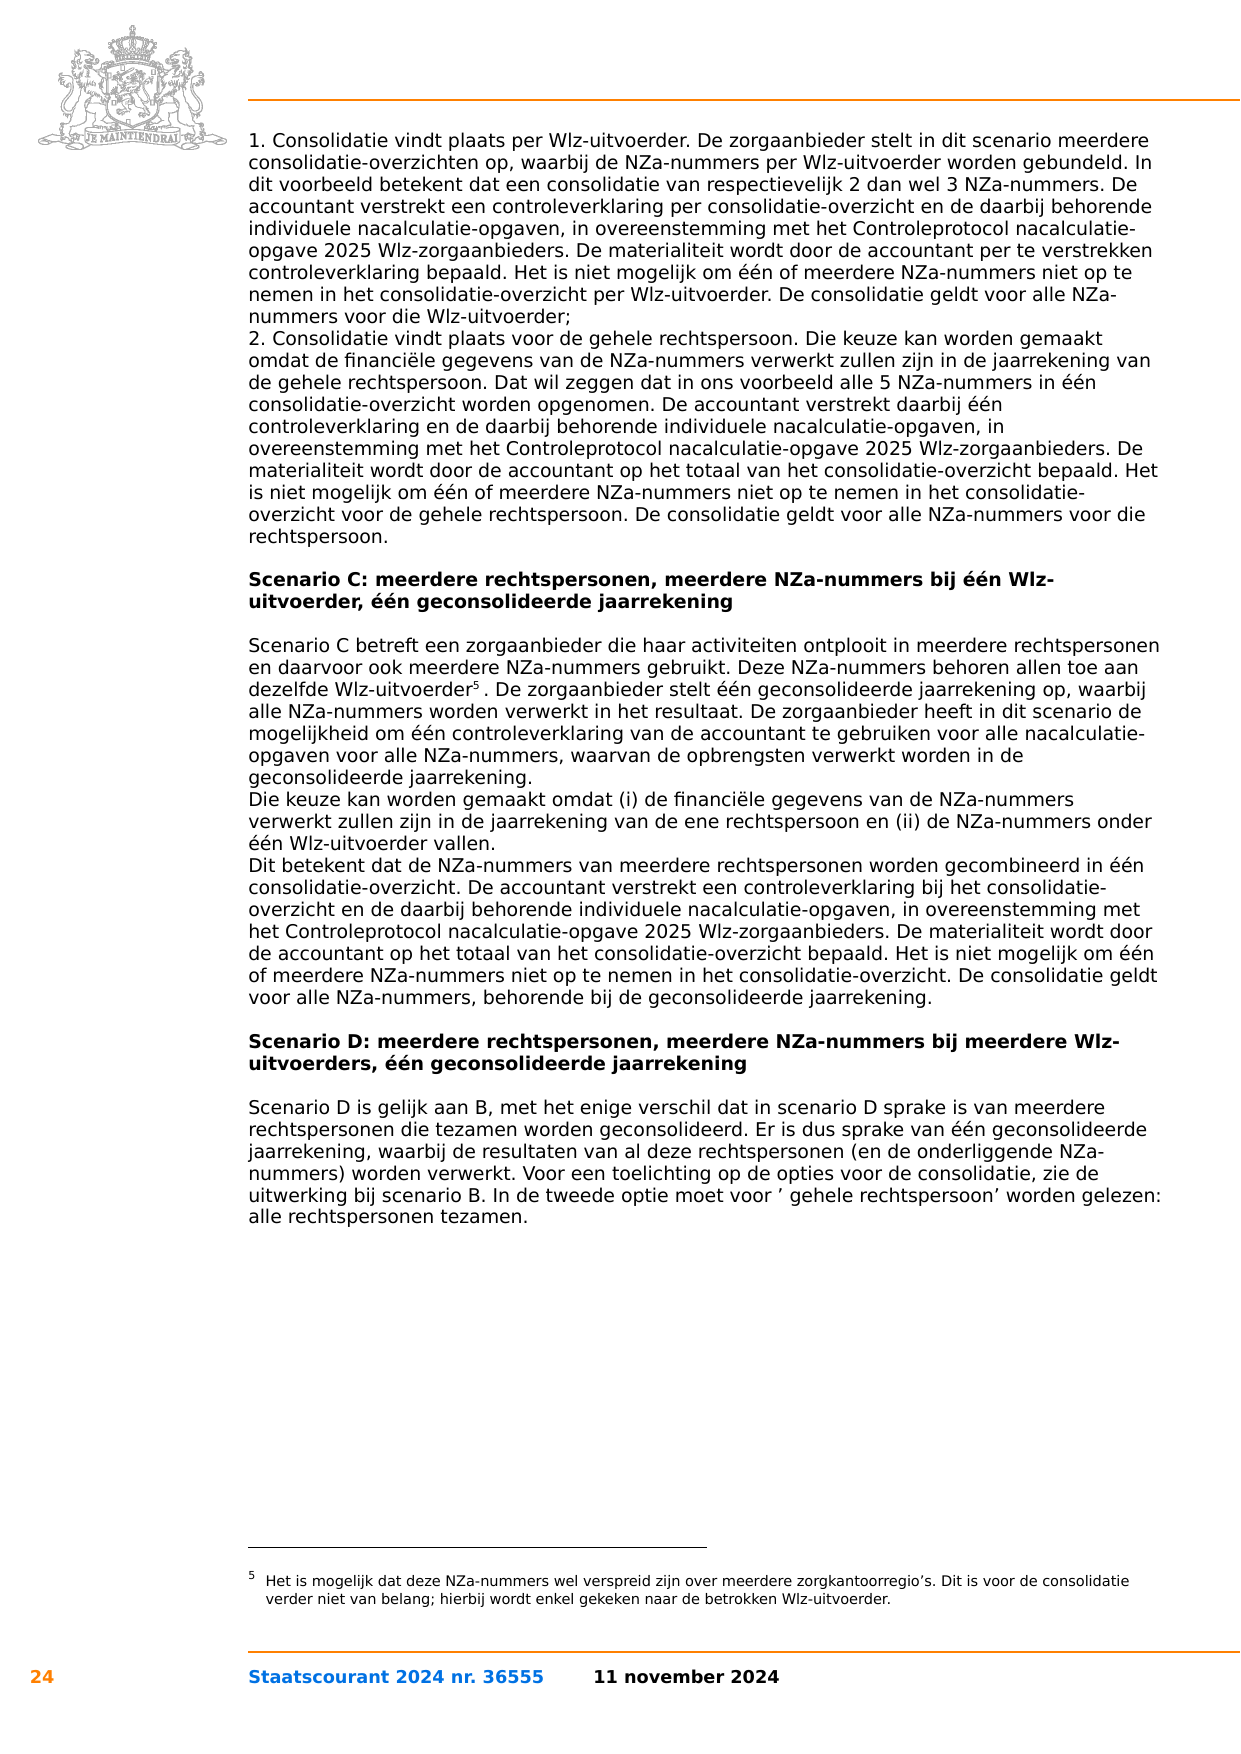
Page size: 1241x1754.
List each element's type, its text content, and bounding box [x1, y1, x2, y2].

text 2. Consolidatie vindt plaats voor de gehele rechtspersoon. Die keuze kan worden gemaakt omdat de financiële gegevens van de NZa-nummers verwerkt zullen zijn in de jaarrekening van de gehele rechtspersoon. Dat wil zeggen dat in ons voorbeeld alle 5 NZa-nummers in één consolidatie-overzicht worden opgenomen. De accountant verstrekt daarbij één controleverklaring en de daarbij behorende individuele nacalculatie-opgaven, in overeenstemming met het Controleprotocol nacalculatie-opgave 2025 Wlz-zorgaanbieders. De materialiteit wordt door de accountant op het totaal van het consolidatie-overzicht bepaald. Het is niet mogelijk om één of meerdere NZa-nummers niet op te nemen in het consolidatie-overzicht voor de gehele rechtspersoon. De consolidatie geldt voor alle NZa-nummers voor die rechtspersoon. [248, 328, 1163, 547]
text 1. Consolidatie vindt plaats per Wlz-uitvoerder. De zorgaanbieder stelt in dit scenario meerdere consolidatie-overzichten op, waarbij de NZa-nummers per Wlz-uitvoerder worden gebundeld. In dit voorbeeld betekent dat een consolidatie van respectievelijk 2 dan wel 3 NZa-nummers. De accountant verstrekt een controleverklaring per consolidatie-overzicht en de daarbij behorende individuele nacalculatie-opgaven, in overeenstemming met het Controleprotocol nacalculatie-opgave 2025 Wlz-zorgaanbieders. De materialiteit wordt door de accountant per te verstrekken controleverklaring bepaald. Het is niet mogelijk om één of meerdere NZa-nummers niet op te nemen in het consolidatie-overzicht per Wlz-uitvoerder. De consolidatie geldt voor alle NZa-nummers voor die Wlz-uitvoerder; [248, 130, 1163, 328]
text Het is mogelijk dat deze NZa-nummers wel verspreid zijn over meerdere zorgkantoorregio’s. Dit is voor de consolidatie verder niet van belang; hierbij wordt enkel gekeken naar de betrokken Wlz-uitvoerder. [248, 1569, 1163, 1608]
text Scenario C betreft een zorgaanbieder die haar activiteiten ontplooit in meerdere rechtspersonen en daarvoor ook meerdere NZa-nummers gebruikt. Deze NZa-nummers behoren allen toe aan dezelfde Wlz-uitvoerder. De zorgaanbieder stelt één geconsolideerde jaarrekening op, waarbij alle NZa-nummers worden verwerkt in het resultaat. De zorgaanbieder heeft in dit scenario de mogelijkheid om één controleverklaring van de accountant te gebruiken voor alle nacalculatie-opgaven voor alle NZa-nummers, waarvan de opbrengsten verwerkt worden in de geconsolideerde jaarrekening. [248, 635, 1163, 789]
picture [38, 25, 227, 150]
text Scenario D is gelijk aan B, met het enige verschil dat in scenario D sprake is van meerdere rechtspersonen die tezamen worden geconsolideerd. Er is dus sprake van één geconsolideerde jaarrekening, waarbij de resultaten van al deze rechtspersonen (en de onderliggende NZa-nummers) worden verwerkt. Voor een toelichting op de opties voor de consolidatie, zie de uitwerking bij scenario B. In de tweede optie moet voor ’ gehele rechtspersoon’ worden gelezen: alle rechtspersonen tezamen. [248, 1097, 1163, 1228]
text Dit betekent dat de NZa-nummers van meerdere rechtspersonen worden gecombineerd in één consolidatie-overzicht. De accountant verstrekt een controleverklaring bij het consolidatie-overzicht en de daarbij behorende individuele nacalculatie-opgaven, in overeenstemming met het Controleprotocol nacalculatie-opgave 2025 Wlz-zorgaanbieders. De materialiteit wordt door de accountant op het totaal van het consolidatie-overzicht bepaald. Het is niet mogelijk om één of meerdere NZa-nummers niet op te nemen in het consolidatie-overzicht. De consolidatie geldt voor alle NZa-nummers, behorende bij de geconsolideerde jaarrekening. [248, 855, 1163, 1009]
subtitle Scenario C: meerdere rechtspersonen, meerdere NZa-nummers bij één Wlz-uitvoerder, één geconsolideerde jaarrekening [248, 569, 1163, 613]
text Die keuze kan worden gemaakt omdat (i) de financiële gegevens van de NZa-nummers verwerkt zullen zijn in de jaarrekening van de ene rechtspersoon en (ii) de NZa-nummers onder één Wlz-uitvoerder vallen. [248, 789, 1163, 855]
subtitle Scenario D: meerdere rechtspersonen, meerdere NZa-nummers bij meerdere Wlz-uitvoerders, één geconsolideerde jaarrekening [248, 1031, 1163, 1075]
